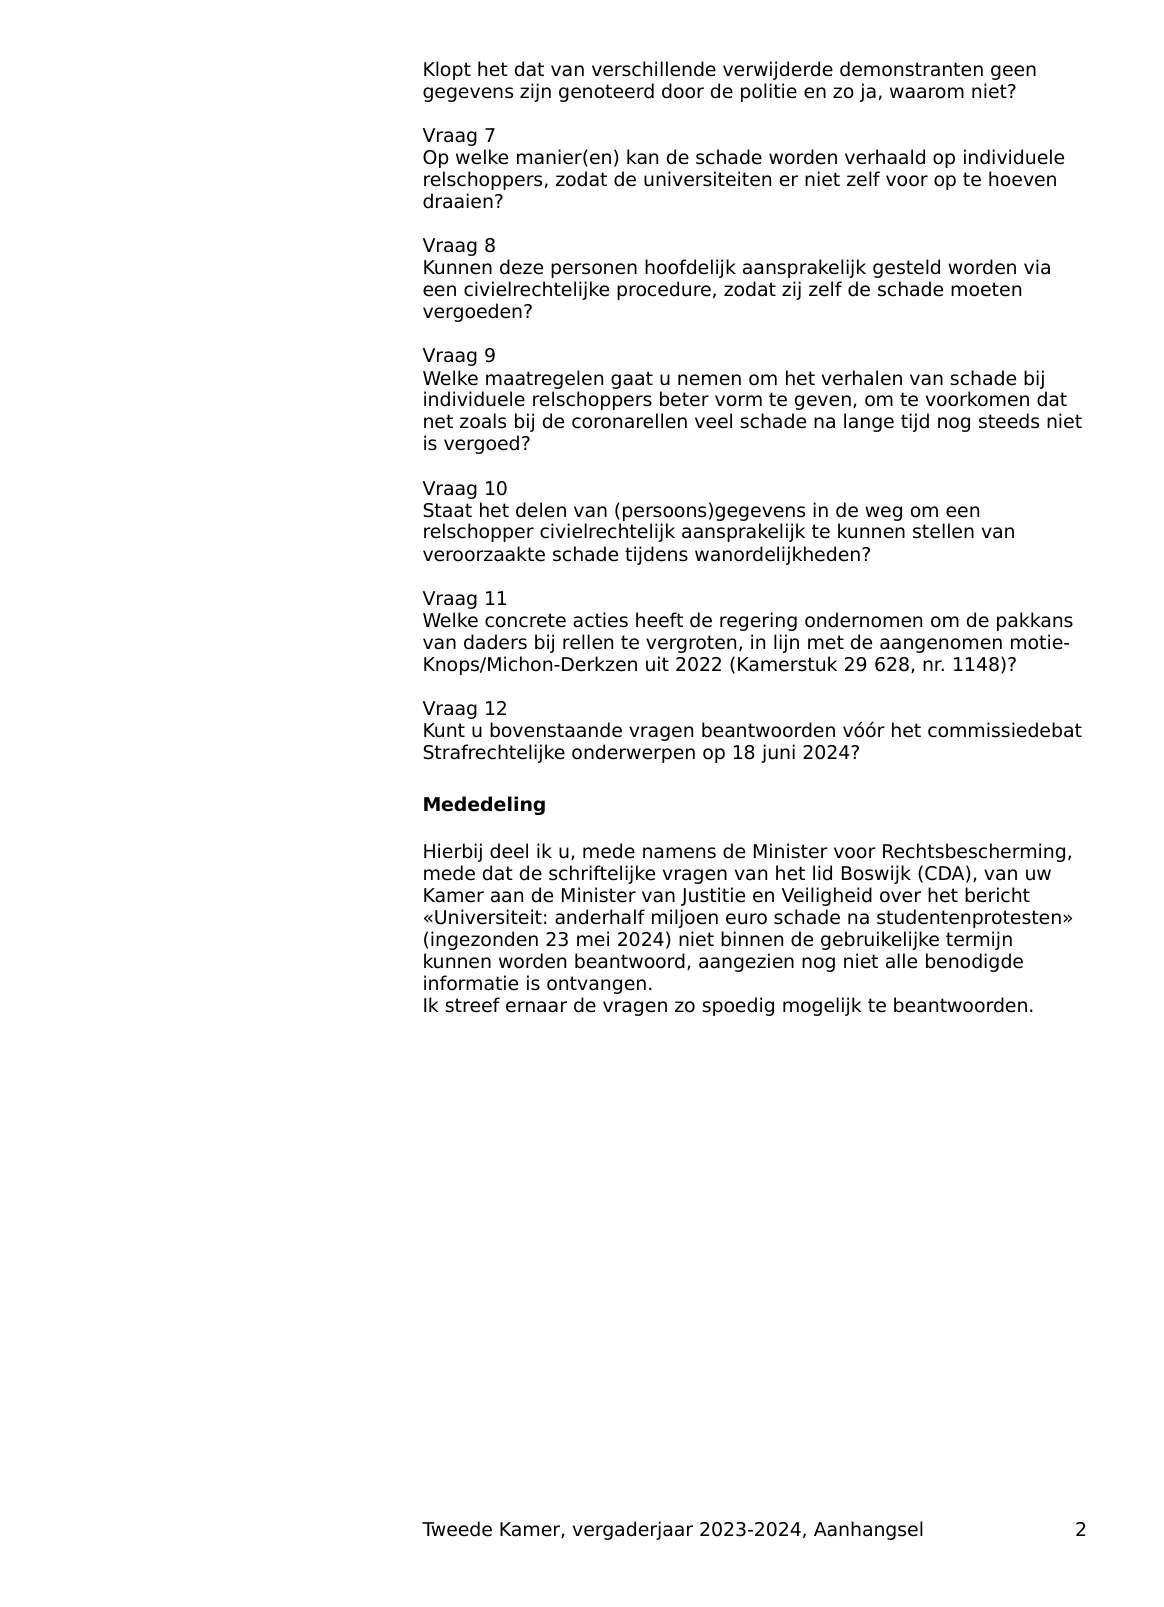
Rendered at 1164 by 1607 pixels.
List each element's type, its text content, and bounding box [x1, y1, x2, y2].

text Vraag 8 [422, 235, 1087, 257]
text Vraag 12 [422, 698, 1087, 720]
text Kunnen deze personen hoofdelijk aansprakelijk gesteld worden via een civielrechtelijke procedure, zodat zij zelf de schade moeten vergoeden? [422, 257, 1087, 323]
text Staat het delen van (persoons)gegevens in de weg om een relschopper civielrechtelijk aansprakelijk te kunnen stellen van veroorzaakte schade tijdens wanordelijkheden? [422, 499, 1087, 565]
text Kunt u bovenstaande vragen beantwoorden vóór het commissiedebat Strafrechtelijke onderwerpen op 18 juni 2024? [422, 720, 1087, 764]
text Vraag 7 [422, 125, 1087, 147]
text Op welke manier(en) kan de schade worden verhaald op individuele relschoppers, zodat de universiteiten er niet zelf voor op te hoeven draaien? [422, 147, 1087, 213]
text Klopt het dat van verschillende verwijderde demonstranten geen gegevens zijn genoteerd door de politie en zo ja, waarom niet? [422, 59, 1087, 103]
subtitle Mededeling [422, 794, 1087, 816]
text Vraag 9 [422, 345, 1087, 367]
text Welke concrete acties heeft de regering ondernomen om de pakkans van daders bij rellen te vergroten, in lijn met de aangenomen motie-Knops/Michon-Derkzen uit 2022 (Kamerstuk 29 628, nr. 1148)? [422, 609, 1087, 676]
text Welke maatregelen gaat u nemen om het verhalen van schade bij individuele relschoppers beter vorm te geven, om te voorkomen dat net zoals bij de coronarellen veel schade na lange tijd nog steeds niet is vergoed? [422, 367, 1087, 455]
text Vraag 11 [422, 588, 1087, 609]
text Hierbij deel ik u, mede namens de Minister voor Rechtsbescherming, mede dat de schriftelijke vragen van het lid Boswijk (CDA), van uw Kamer aan de Minister van Justitie en Veiligheid over het bericht «Universiteit: anderhalf miljoen euro schade na studentenprotesten» (ingezonden 23 mei 2024) niet binnen de gebruikelijke termijn kunnen worden beantwoord, aangezien nog niet alle benodigde informatie is ontvangen. [422, 841, 1087, 994]
text Vraag 10 [422, 477, 1087, 499]
text Ik streef ernaar de vragen zo spoedig mogelijk te beantwoorden. [422, 994, 1087, 1016]
